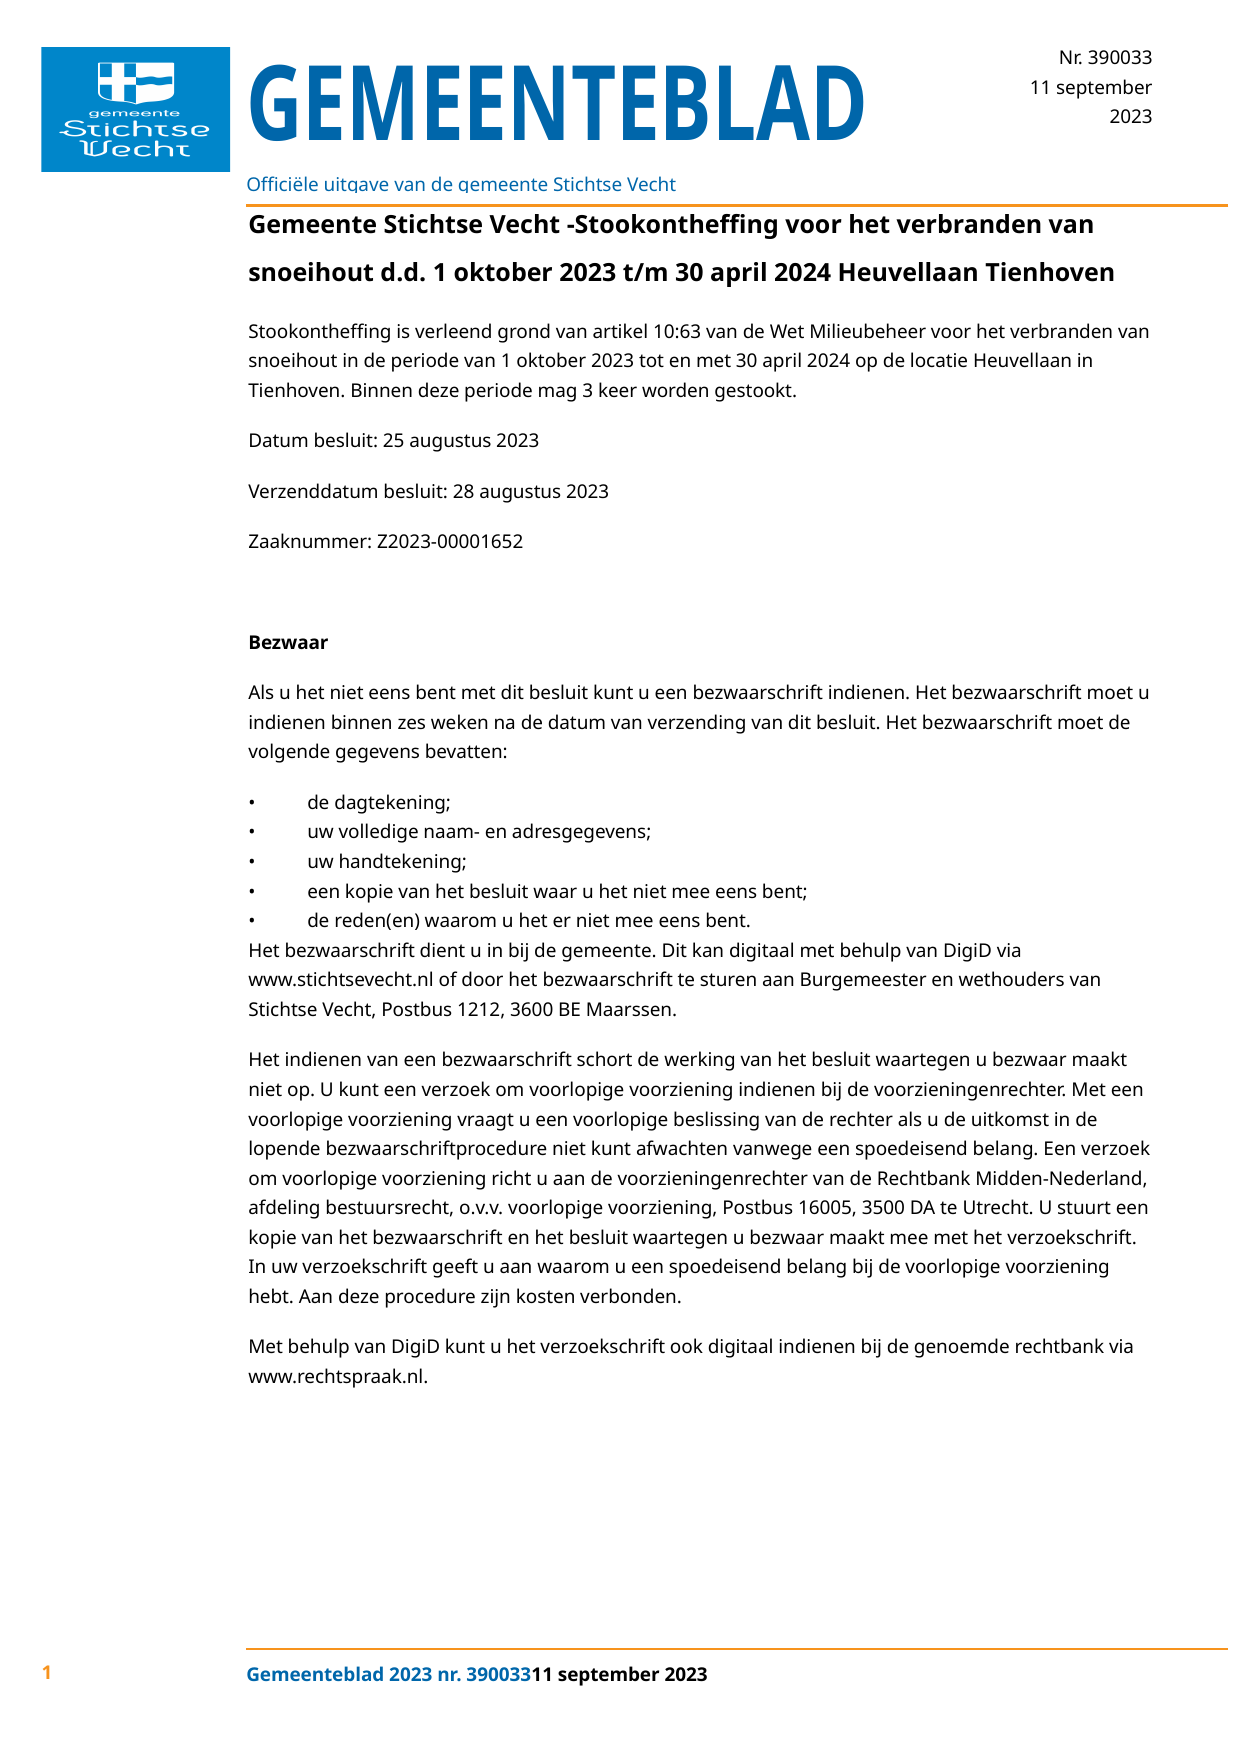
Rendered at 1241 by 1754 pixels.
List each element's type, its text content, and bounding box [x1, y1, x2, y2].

text Het bezwaarschrift dient u in bij de gemeente. Dit kan digitaal met behulp van DigiD via www.stichtsevecht.nl of door het bezwaarschrift te sturen aan Burgemeester en wethouders van Stichtse Vecht, Postbus 1212, 3600 BE Maarssen. [248, 937, 1152, 1022]
list uw handtekening; [248, 848, 1152, 874]
text Verzenddatum besluit: 28 augustus 2023 [248, 478, 1152, 504]
text Zaaknummer: Z2023-00001652 [248, 528, 1152, 554]
list de reden(en) waarom u het er niet mee eens bent. [248, 907, 1152, 933]
picture [137, 63, 174, 103]
text Het indienen van een bezwaarschrift schort de werking van het besluit waartegen u bezwaar maakt niet op. U kunt een verzoek om voorlopige voorziening indienen bij de voorzieningenrechter. Met een voorlopige voorziening vraagt u een voorlopige beslissing van de rechter als u de uitkomst in de lopende bezwaarschriftprocedure niet kunt afwachten vanwege een spoedeisend belang. Een verzoek om voorlopige voorziening richt u aan de voorzieningenrechter van de Rechtbank Midden-Nederland, afdeling bestuursrecht, o.v.v. voorlopige voorziening, Postbus 16005, 3500 DA te Utrecht. U stuurt een kopie van het bezwaarschrift en het besluit waartegen u bezwaar maakt mee met het verzoekschrift. In uw verzoekschrift geeft u aan waarom u een spoedeisend belang bij de voorlopige voorziening hebt. Aan deze procedure zijn kosten verbonden. [248, 1047, 1152, 1309]
list een kopie van het besluit waar u het niet mee eens bent; [248, 878, 1152, 904]
text Gemeente Stichtse Vecht -Stookontheffing voor het verbranden van snoeihout d.d. 1 oktober 2023 t/m 30 april 2024 Heuvellaan Tienhoven [248, 207, 1152, 288]
text Datum besluit: 25 augustus 2023 [248, 427, 1152, 453]
list de dagtekening; [248, 789, 1152, 815]
text Stookontheffing is verleend grond van artikel 10:63 van de Wet Milieubeheer voor het verbranden van snoeihout in de periode van 1 oktober 2023 tot en met 30 april 2024 op de locatie Heuvellaan in Tienhoven. Binnen deze periode mag 3 keer worden gestookt. [248, 318, 1152, 403]
list uw volledige naam- en adresgegevens; [248, 819, 1152, 844]
text Met behulp van DigiD kunt u het verzoekschrift ook digitaal indienen bij de genoemde rechtbank via www.rechtspraak.nl. [248, 1334, 1152, 1389]
text Bezwaar [248, 629, 1152, 655]
text Als u het niet eens bent met dit besluit kunt u een bezwaarschrift indienen. Het bezwaarschrift moet u indienen binnen zes weken na de datum van verzending van dit besluit. Het bezwaarschrift moet de volgende gegevens bevatten: [248, 679, 1152, 764]
picture [99, 63, 135, 101]
